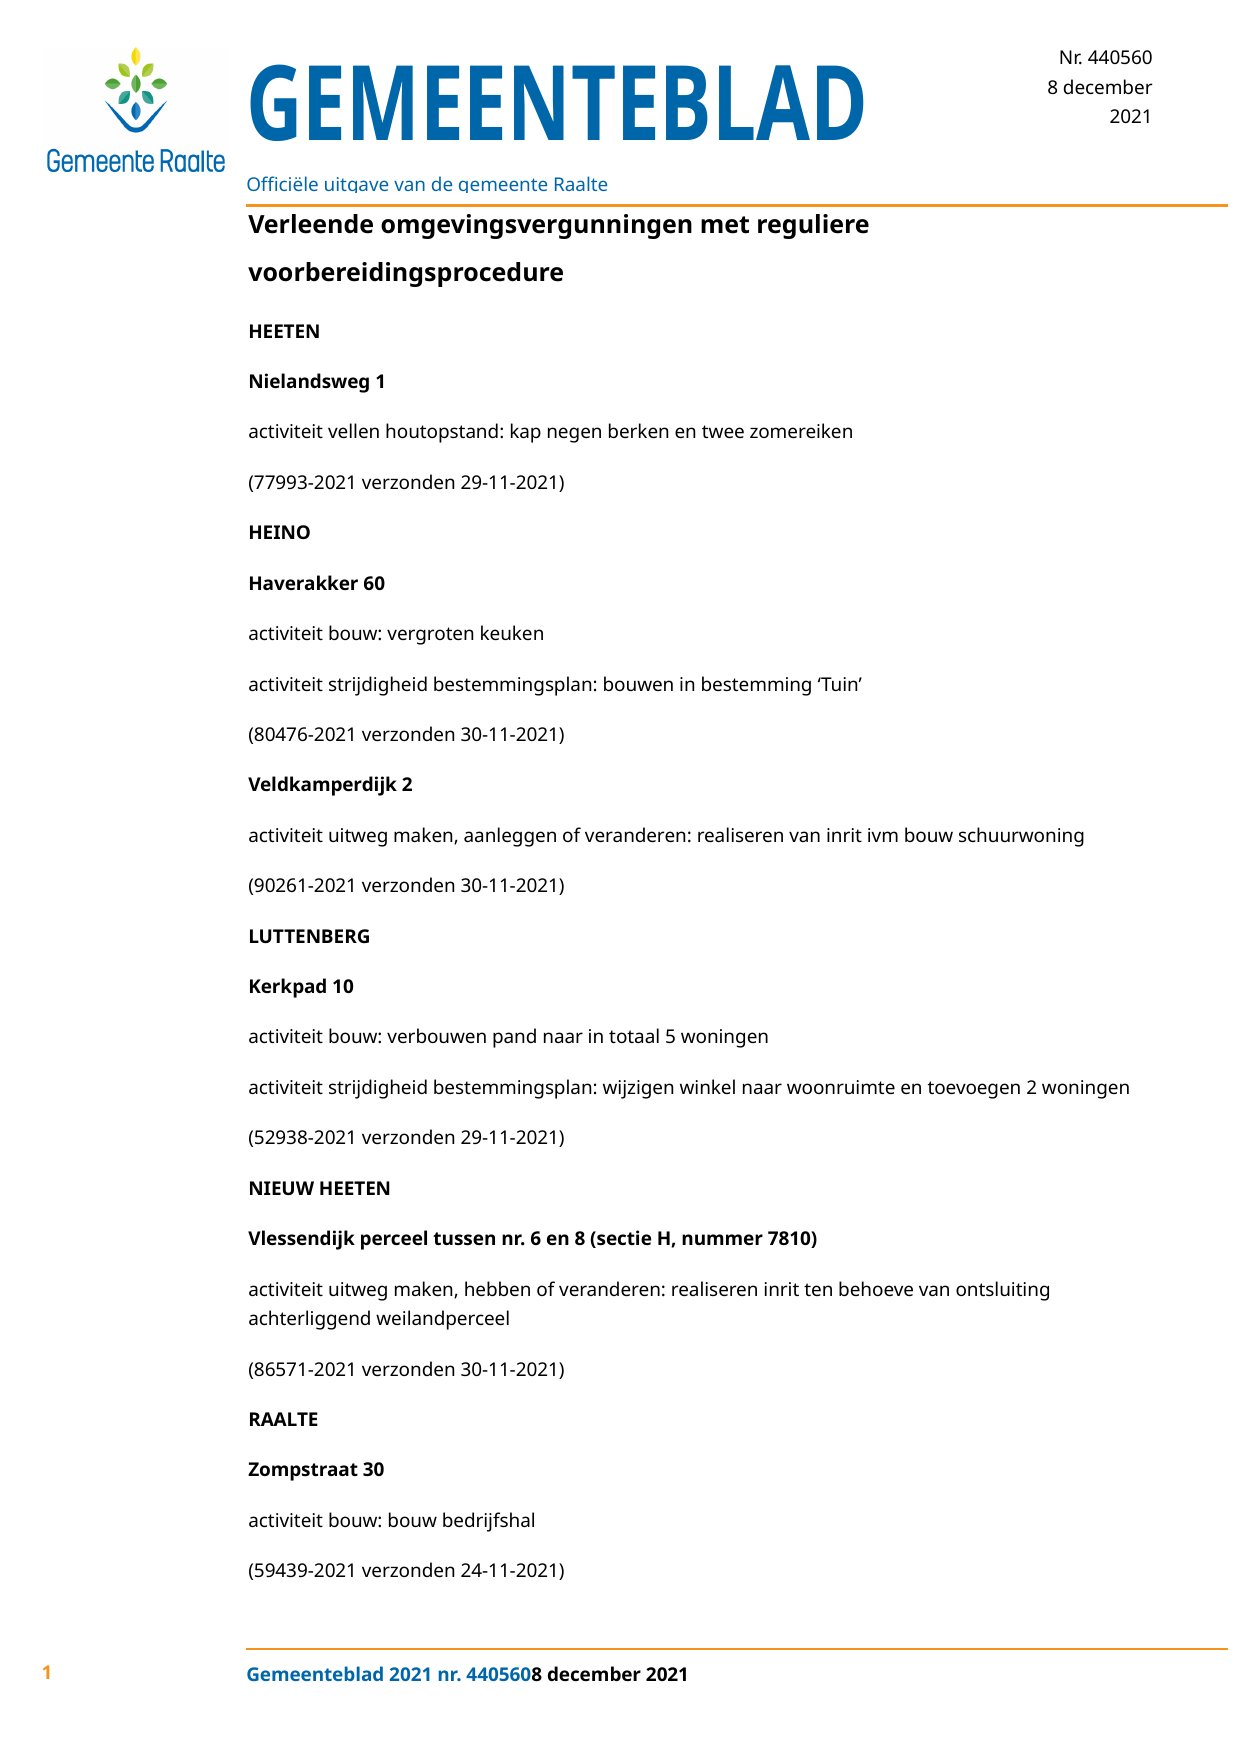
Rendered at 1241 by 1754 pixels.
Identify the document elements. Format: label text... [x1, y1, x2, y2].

text RAALTE [248, 1406, 1152, 1432]
text activiteit bouw: verbouwen pand naar in totaal 5 woningen [248, 1024, 1152, 1049]
text Kerkpad 10 [248, 973, 1152, 999]
text NIEUW HEETEN [248, 1175, 1152, 1201]
text Haverakker 60 [248, 570, 1152, 596]
text (90261-2021 verzonden 30-11-2021) [248, 872, 1152, 898]
text activiteit uitweg maken, aanleggen of veranderen: realiseren van inrit ivm bouw schuurwoning [248, 822, 1152, 848]
text (77993-2021 verzonden 29-11-2021) [248, 469, 1152, 495]
text Veldkamperdijk 2 [248, 772, 1152, 797]
text (86571-2021 verzonden 30-11-2021) [248, 1356, 1152, 1382]
text LUTTENBERG [248, 923, 1152, 949]
text activiteit strijdigheid bestemmingsplan: bouwen in bestemming ‘Tuin’ [248, 671, 1152, 697]
text activiteit bouw: bouw bedrijfshal [248, 1507, 1152, 1533]
text HEETEN [248, 318, 1152, 344]
text activiteit vellen houtopstand: kap negen berken en twee zomereiken [248, 419, 1152, 444]
text Vlessendijk perceel tussen nr. 6 en 8 (sectie H, nummer 7810) [248, 1225, 1152, 1251]
text (80476-2021 verzonden 30-11-2021) [248, 721, 1152, 747]
text activiteit bouw: vergroten keuken [248, 620, 1152, 646]
text Verleende omgevingsvergunningen met reguliere voorbereidingsprocedure [248, 207, 1152, 288]
text (59439-2021 verzonden 24-11-2021) [248, 1557, 1152, 1583]
text Zompstraat 30 [248, 1457, 1152, 1482]
text Nielandsweg 1 [248, 368, 1152, 394]
picture [41, 47, 231, 172]
text activiteit strijdigheid bestemmingsplan: wijzigen winkel naar woonruimte en toevoegen 2 woningen [248, 1074, 1152, 1100]
text (52938-2021 verzonden 29-11-2021) [248, 1124, 1152, 1150]
text HEINO [248, 519, 1152, 545]
text activiteit uitweg maken, hebben of veranderen: realiseren inrit ten behoeve van ontsluiting achterliggend weilandperceel [248, 1276, 1152, 1331]
